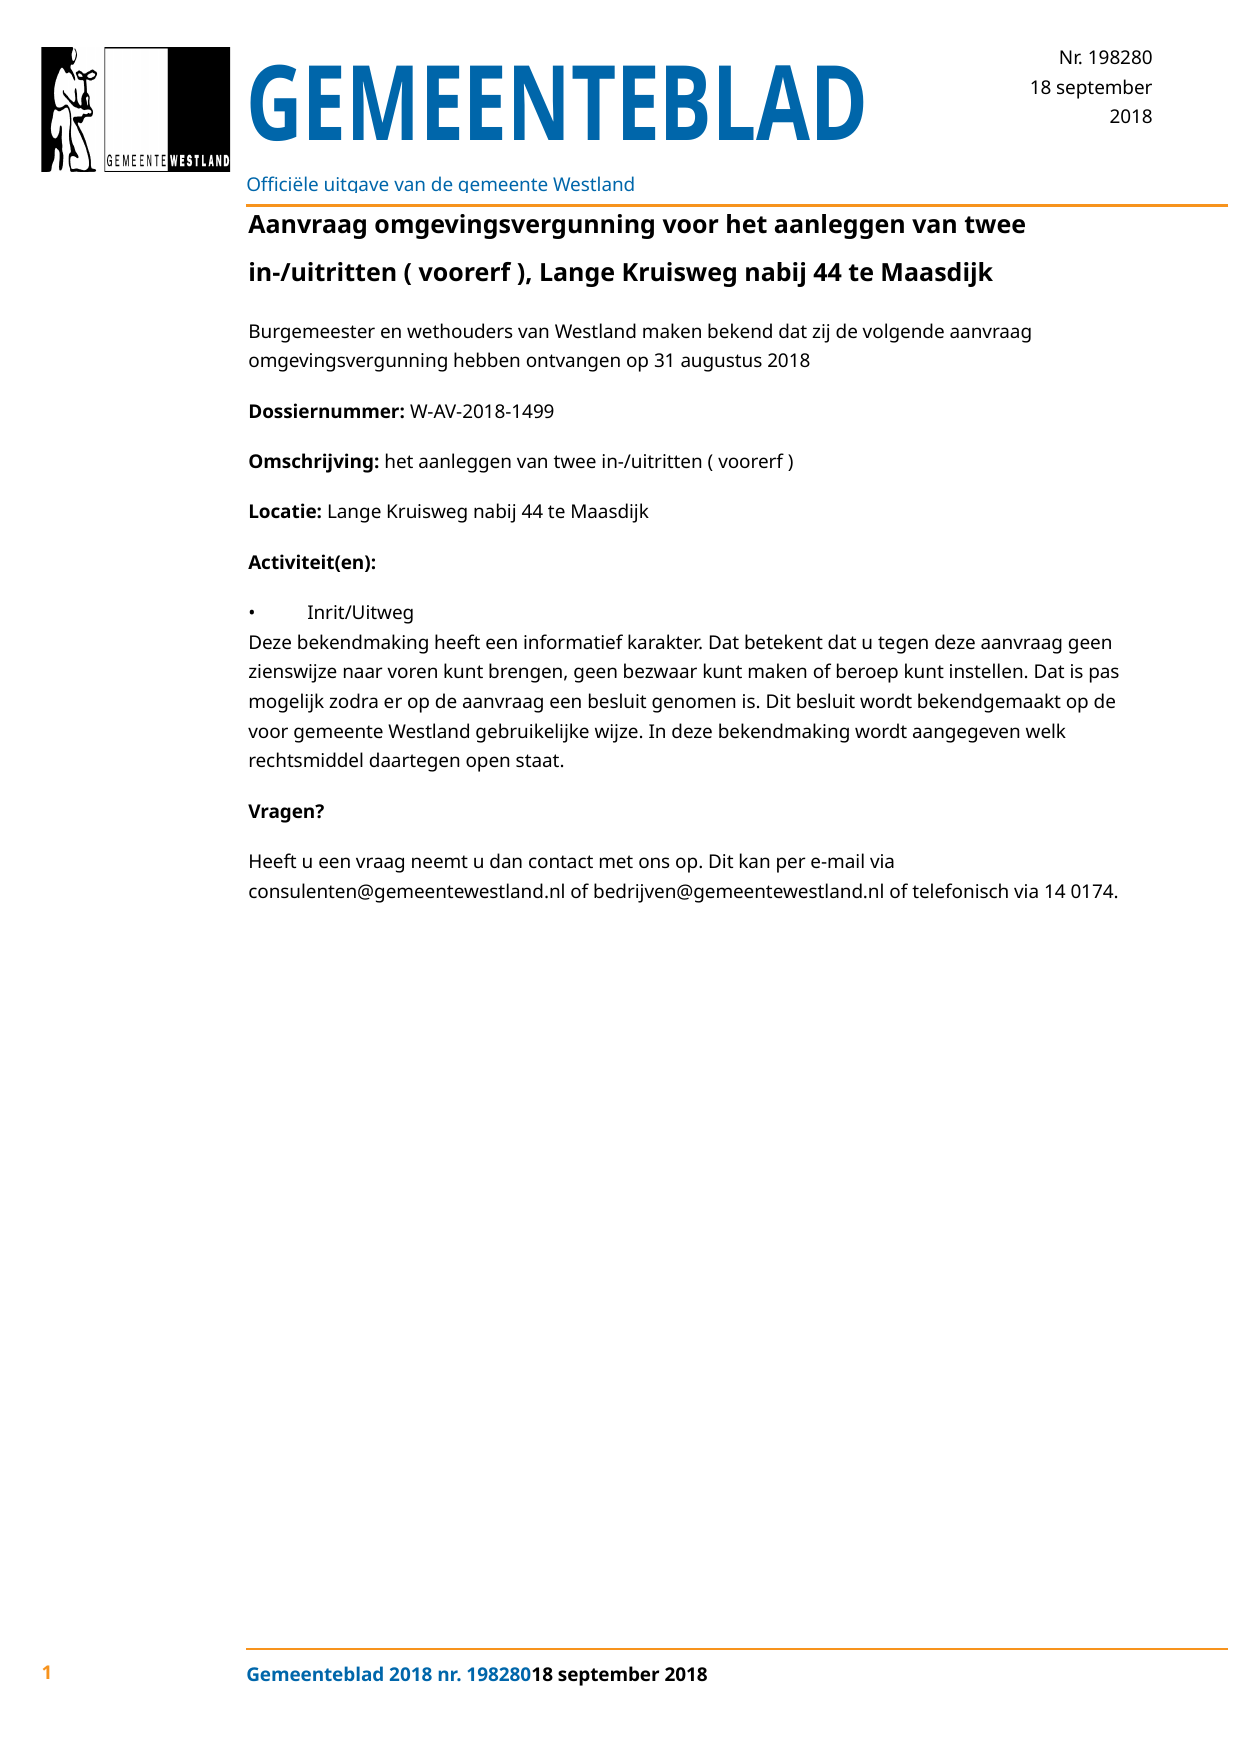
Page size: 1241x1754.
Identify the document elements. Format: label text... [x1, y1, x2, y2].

text Activiteit(en): [248, 549, 1152, 575]
text Locatie: Lange Kruisweg nabij 44 te Maasdijk [248, 499, 1152, 524]
text Burgemeester en wethouders van Westland maken bekend dat zij de volgende aanvraag omgevingsvergunning hebben ontvangen op 31 augustus 2018 [248, 318, 1152, 373]
text Dossiernummer: W-AV-2018-1499 [248, 398, 1152, 424]
text Aanvraag omgevingsvergunning voor het aanleggen van twee in-/uitritten ( voorerf ), Lange Kruisweg nabij 44 te Maasdijk [248, 207, 1152, 288]
text Heeft u een vraag neemt u dan contact met ons op. Dit kan per e-mail via consulenten@gemeentewestland.nl of bedrijven@gemeentewestland.nl of telefonisch via 14 0174. [248, 848, 1152, 904]
text Omschrijving: het aanleggen van twee in-/uitritten ( voorerf ) [248, 448, 1152, 474]
list Inrit/Uitweg [248, 599, 1152, 625]
text Vragen? [248, 798, 1152, 824]
picture [41, 47, 231, 172]
text Deze bekendmaking heeft een informatief karakter. Dat betekent dat u tegen deze aanvraag geen zienswijze naar voren kunt brengen, geen bezwaar kunt maken of beroep kunt instellen. Dat is pas mogelijk zodra er op de aanvraag een besluit genomen is. Dit besluit wordt bekendgemaakt op de voor gemeente Westland gebruikelijke wijze. In deze bekendmaking wordt aangegeven welk rechtsmiddel daartegen open staat. [248, 629, 1152, 773]
